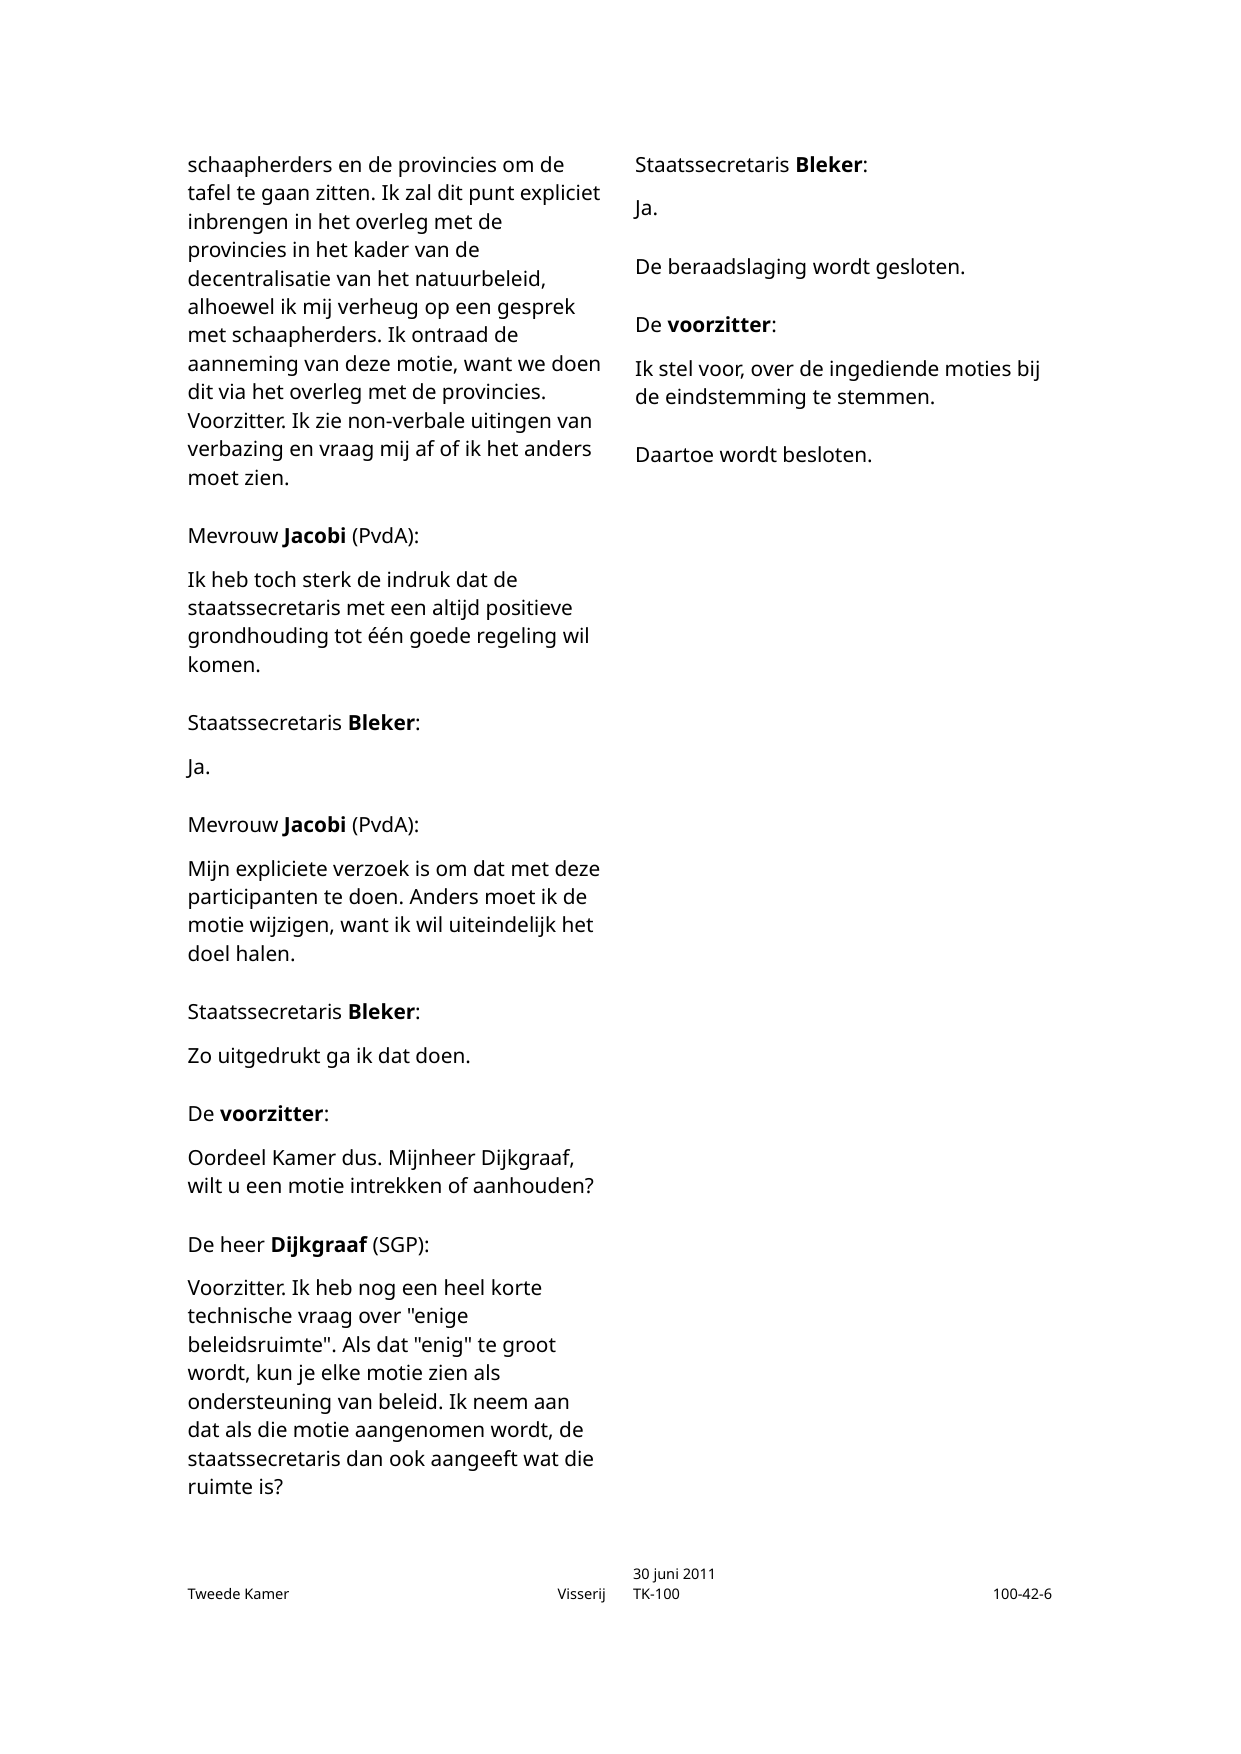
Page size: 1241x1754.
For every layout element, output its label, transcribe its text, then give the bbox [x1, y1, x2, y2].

text De beraadslaging wordt gesloten. [635, 252, 1053, 280]
text Voorzitter. Ik heb nog een heel korte technische vraag over "enige beleidsruimte". Als dat "enig" te groot wordt, kun je elke motie zien als ondersteuning van beleid. Ik neem aan dat als die motie aangenomen wordt, de staatssecretaris dan ook aangeeft wat die ruimte is? [187, 1273, 605, 1501]
text Mijn expliciete verzoek is om dat met deze participanten te doen. Anders moet ik de motie wijzigen, want ik wil uiteindelijk het doel halen. [187, 854, 605, 967]
text Ja. [187, 752, 605, 780]
text Oordeel Kamer dus. Mijnheer Dijkgraaf, wilt u een motie intrekken of aanhouden? [187, 1143, 605, 1200]
text Zo uitgedrukt ga ik dat doen. [187, 1041, 605, 1069]
text Mevrouw Jacobi (PvdA): [187, 810, 605, 839]
text Ik heb toch sterk de indruk dat de staatssecretaris met een altijd positieve grondhouding tot één goede regeling wil komen. [187, 565, 605, 678]
text De heer Dijkgraaf (SGP): [187, 1230, 605, 1258]
text Voorzitter. Ik zie non-verbale uitingen van verbazing en vraag mij af of ik het anders moet zien. [187, 406, 605, 491]
text De voorzitter: [187, 1099, 605, 1128]
text Mevrouw Jacobi (PvdA): [187, 521, 605, 550]
text Staatssecretaris Bleker: [635, 150, 1053, 178]
text De voorzitter: [635, 310, 1053, 339]
text Staatssecretaris Bleker: [187, 997, 605, 1026]
text schaapherders en de provincies om de tafel te gaan zitten. Ik zal dit punt expliciet inbrengen in het overleg met de provincies in het kader van de decentralisatie van het natuurbeleid, alhoewel ik mij verheug op een gesprek met schaapherders. Ik ontraad de aanneming van deze motie, want we doen dit via het overleg met de provincies. [187, 150, 605, 406]
text Daartoe wordt besloten. [635, 441, 1053, 469]
text Ja. [635, 193, 1053, 222]
text Staatssecretaris Bleker: [187, 708, 605, 737]
text Ik stel voor, over de ingediende moties bij de eindstemming te stemmen. [635, 354, 1053, 411]
